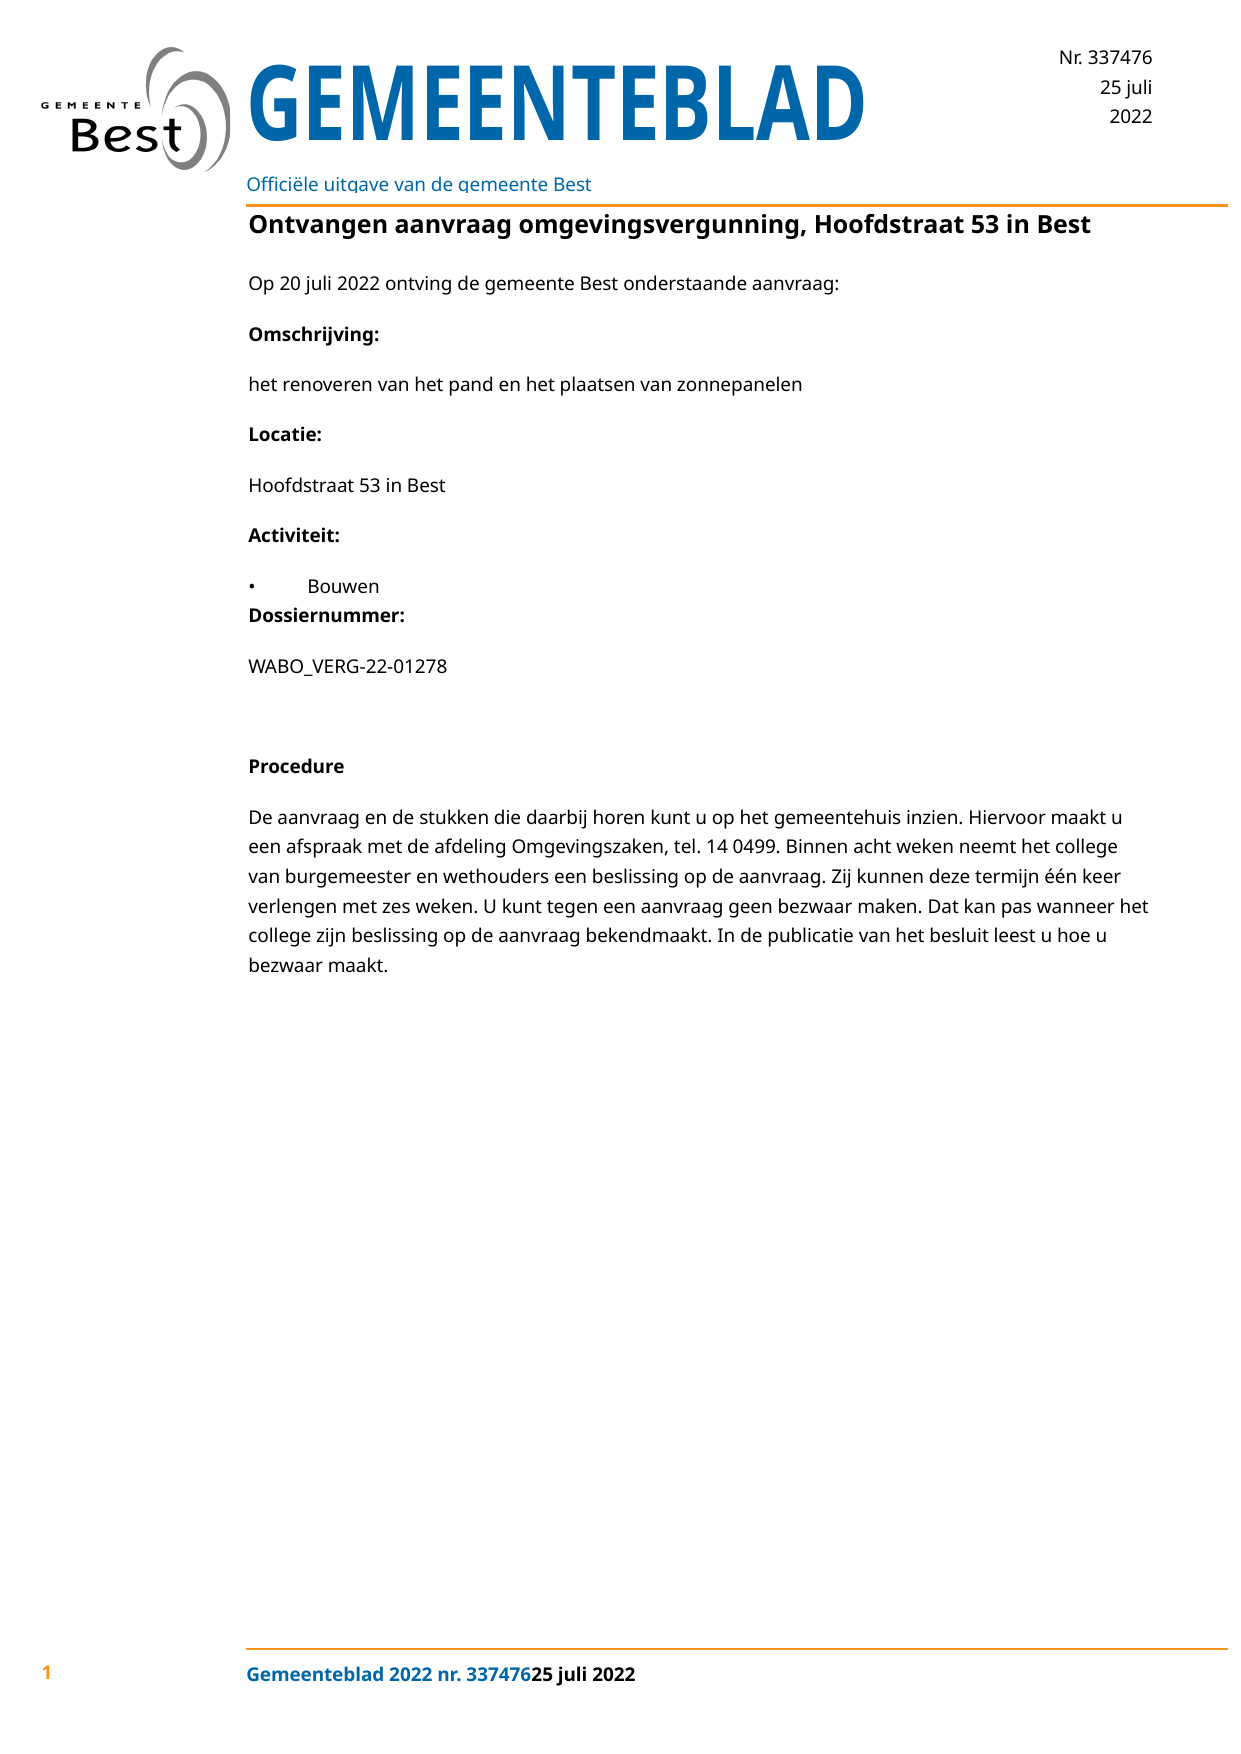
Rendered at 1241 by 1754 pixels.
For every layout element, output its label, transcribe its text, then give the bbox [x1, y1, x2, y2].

text De aanvraag en de stukken die daarbij horen kunt u op het gemeentehuis inzien. Hiervoor maakt u een afspraak met de afdeling Omgevingszaken, tel. 14 0499. Binnen acht weken neemt het college van burgemeester en wethouders een beslissing op de aanvraag. Zij kunnen deze termijn één keer verlengen met zes weken. U kunt tegen een aanvraag geen bezwaar maken. Dat kan pas wanneer het college zijn beslissing op de aanvraag bekendmaakt. In de publicatie van het besluit leest u hoe u bezwaar maakt. [248, 804, 1152, 978]
text Hoofdstraat 53 in Best [248, 472, 1152, 498]
text het renoveren van het pand en het plaatsen van zonnepanelen [248, 371, 1152, 397]
text Ontvangen aanvraag omgevingsvergunning, Hoofdstraat 53 in Best [248, 207, 1152, 241]
text Activiteit: [248, 522, 1152, 548]
text Dossiernummer: [248, 602, 1152, 628]
text Omschrijving: [248, 321, 1152, 346]
text WABO_VERG-22-01278 [248, 653, 1152, 678]
text Locatie: [248, 422, 1152, 447]
picture [41, 47, 231, 172]
text Op 20 juli 2022 ontving de gemeente Best onderstaande aanvraag: [248, 270, 1152, 296]
text Procedure [248, 754, 1152, 779]
list Bouwen [248, 573, 1152, 598]
